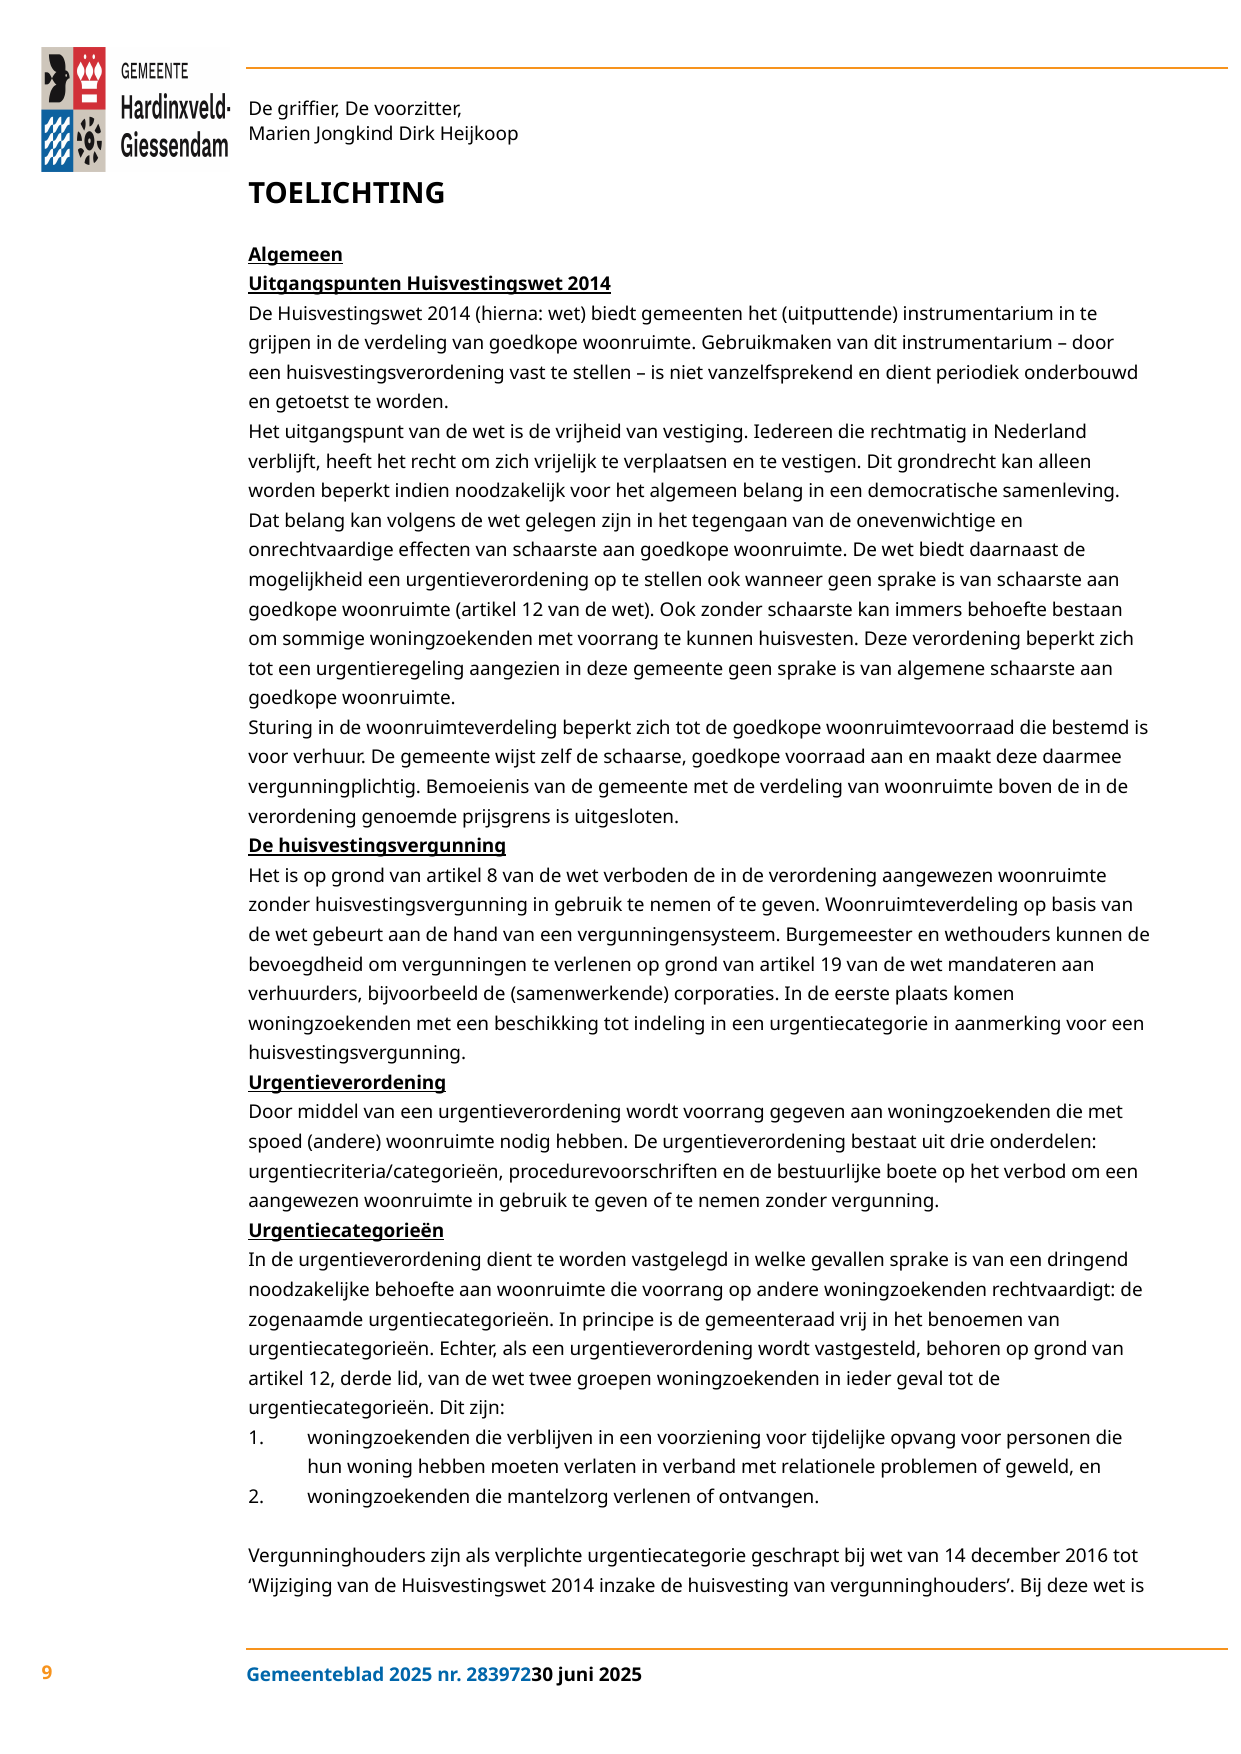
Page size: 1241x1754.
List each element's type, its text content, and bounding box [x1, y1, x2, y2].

text Algemeen [248, 241, 1152, 267]
text De Huisvestingswet 2014 (hierna: wet) biedt gemeenten het (uitputtende) instrumentarium in te grijpen in de verdeling van goedkope woonruimte. Gebruikmaken van dit instrumentarium – door een huisvestingsverordening vast te stellen – is niet vanzelfsprekend en dient periodiek onderbouwd en getoetst te worden. [248, 300, 1152, 414]
list woningzoekenden die verblijven in een voorziening voor tijdelijke opvang voor personen die hun woning hebben moeten verlaten in verband met relationele problemen of geweld, en [248, 1424, 1152, 1479]
text Het uitgangspunt van de wet is de vrijheid van vestiging. Iedereen die rechtmatig in Nederland verblijft, heeft het recht om zich vrijelijk te verplaatsen en te vestigen. Dit grondrecht kan alleen worden beperkt indien noodzakelijk voor het algemeen belang in een democratische samenleving. Dat belang kan volgens de wet gelegen zijn in het tegengaan van de onevenwichtige en onrechtvaardige effecten van schaarste aan goedkope woonruimte. De wet biedt daarnaast de mogelijkheid een urgentieverordening op te stellen ook wanneer geen sprake is van schaarste aan goedkope woonruimte (artikel 12 van de wet). Ook zonder schaarste kan immers behoefte bestaan om sommige woningzoekenden met voorrang te kunnen huisvesten. Deze verordening beperkt zich tot een urgentieregeling aangezien in deze gemeente geen sprake is van algemene schaarste aan goedkope woonruimte. [248, 418, 1152, 710]
text Urgentiecategorieën [248, 1217, 1152, 1243]
text In de urgentieverordening dient te worden vastgelegd in welke gevallen sprake is van een dringend noodzakelijke behoefte aan woonruimte die voorrang op andere woningzoekenden rechtvaardigt: de zogenaamde urgentiecategorieën. In principe is de gemeenteraad vrij in het benoemen van urgentiecategorieën. Echter, als een urgentieverordening wordt vastgesteld, behoren op grond van artikel 12, derde lid, van de wet twee groepen woningzoekenden in ieder geval tot de urgentiecategorieën. Dit zijn: [248, 1247, 1152, 1420]
text TOELICHTING [248, 172, 1152, 212]
text De huisvestingsvergunning [248, 832, 1152, 858]
text Sturing in de woonruimteverdeling beperkt zich tot de goedkope woonruimtevoorraad die bestemd is voor verhuur. De gemeente wijst zelf de schaarse, goedkope voorraad aan en maakt deze daarmee vergunningplichtig. Bemoeienis van de gemeente met de verdeling van woonruimte boven de in de verordening genoemde prijsgrens is uitgesloten. [248, 714, 1152, 829]
picture [41, 47, 231, 172]
list woningzoekenden die mantelzorg verlenen of ontvangen. [248, 1483, 1152, 1509]
text Het is op grond van artikel 8 van de wet verboden de in de verordening aangewezen woonruimte zonder huisvestingsvergunning in gebruik te nemen of te geven. Woonruimteverdeling op basis van de wet gebeurt aan de hand van een vergunningensysteem. Burgemeester en wethouders kunnen de bevoegdheid om vergunningen te verlenen op grond van artikel 19 van de wet mandateren aan verhuurders, bijvoorbeeld de (samenwerkende) corporaties. In de eerste plaats komen woningzoekenden met een beschikking tot indeling in een urgentiecategorie in aanmerking voor een huisvestingsvergunning. [248, 862, 1152, 1065]
text De griffier, De voorzitter, [248, 95, 1152, 121]
text Door middel van een urgentieverordening wordt voorrang gegeven aan woningzoekenden die met spoed (andere) woonruimte nodig hebben. De urgentieverordening bestaat uit drie onderdelen: urgentiecriteria/categorieën, procedurevoorschriften en de bestuurlijke boete op het verbod om een aangewezen woonruimte in gebruik te geven of te nemen zonder vergunning. [248, 1099, 1152, 1213]
text Marien Jongkind Dirk Heijkoop [248, 121, 1152, 146]
text Urgentieverordening [248, 1069, 1152, 1095]
text Vergunninghouders zijn als verplichte urgentiecategorie geschrapt bij wet van 14 december 2016 tot ‘Wijziging van de Huisvestingswet 2014 inzake de huisvesting van vergunninghouders’. Bij deze wet is [248, 1542, 1152, 1598]
text Uitgangspunten Huisvestingswet 2014 [248, 270, 1152, 296]
